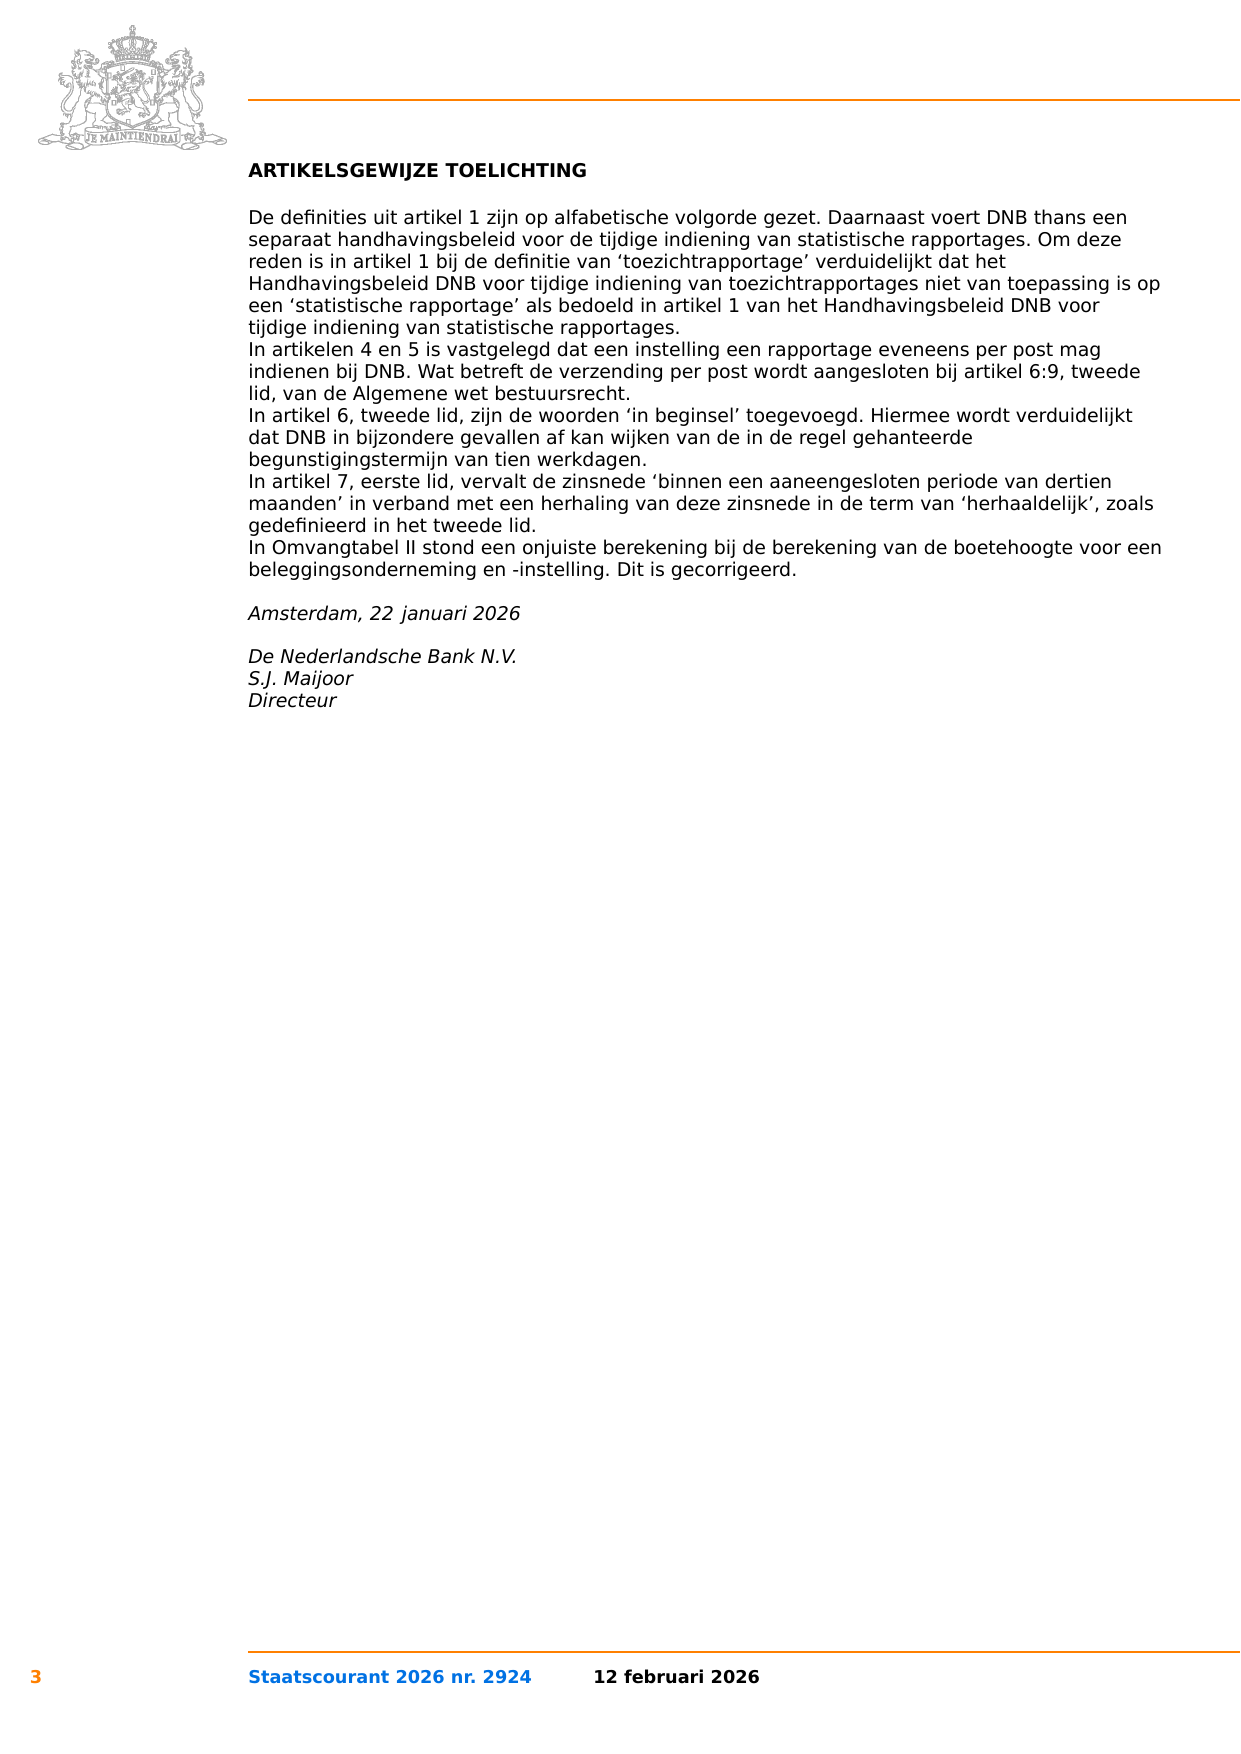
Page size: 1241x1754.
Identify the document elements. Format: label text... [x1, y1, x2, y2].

text In artikel 7, eerste lid, vervalt de zinsnede ‘binnen een aaneengesloten periode van dertien maanden’ in verband met een herhaling van deze zinsnede in de term van ‘herhaaldelijk’, zoals gedefinieerd in het tweede lid. [248, 471, 1163, 537]
text De Nederlandsche Bank N.V. S.J. Maijoor Directeur [248, 646, 1163, 712]
text De definities uit artikel 1 zijn op alfabetische volgorde gezet. Daarnaast voert DNB thans een separaat handhavingsbeleid voor de tijdige indiening van statistische rapportages. Om deze reden is in artikel 1 bij de definitie van ‘toezichtrapportage’ verduidelijkt dat het Handhavingsbeleid DNB voor tijdige indiening van toezichtrapportages niet van toepassing is op een ‘statistische rapportage’ als bedoeld in artikel 1 van het Handhavingsbeleid DNB voor tijdige indiening van statistische rapportages. [248, 207, 1163, 339]
text In artikel 6, tweede lid, zijn de woorden ‘in beginsel’ toegevoegd. Hiermee wordt verduidelijkt dat DNB in bijzondere gevallen af kan wijken van de in de regel gehanteerde begunstigingstermijn van tien werkdagen. [248, 405, 1163, 471]
text In Omvangtabel II stond een onjuiste berekening bij de berekening van de boetehoogte voor een beleggingsonderneming en -instelling. Dit is gecorrigeerd. [248, 537, 1163, 581]
text In artikelen 4 en 5 is vastgelegd dat een instelling een rapportage eveneens per post mag indienen bij DNB. Wat betreft de verzending per post wordt aangesloten bij artikel 6:9, tweede lid, van de Algemene wet bestuursrecht. [248, 339, 1163, 405]
text Amsterdam, 22 januari 2026 [248, 602, 1163, 624]
subtitle ARTIKELSGEWIJZE TOELICHTING [248, 160, 1163, 182]
picture [38, 25, 227, 150]
